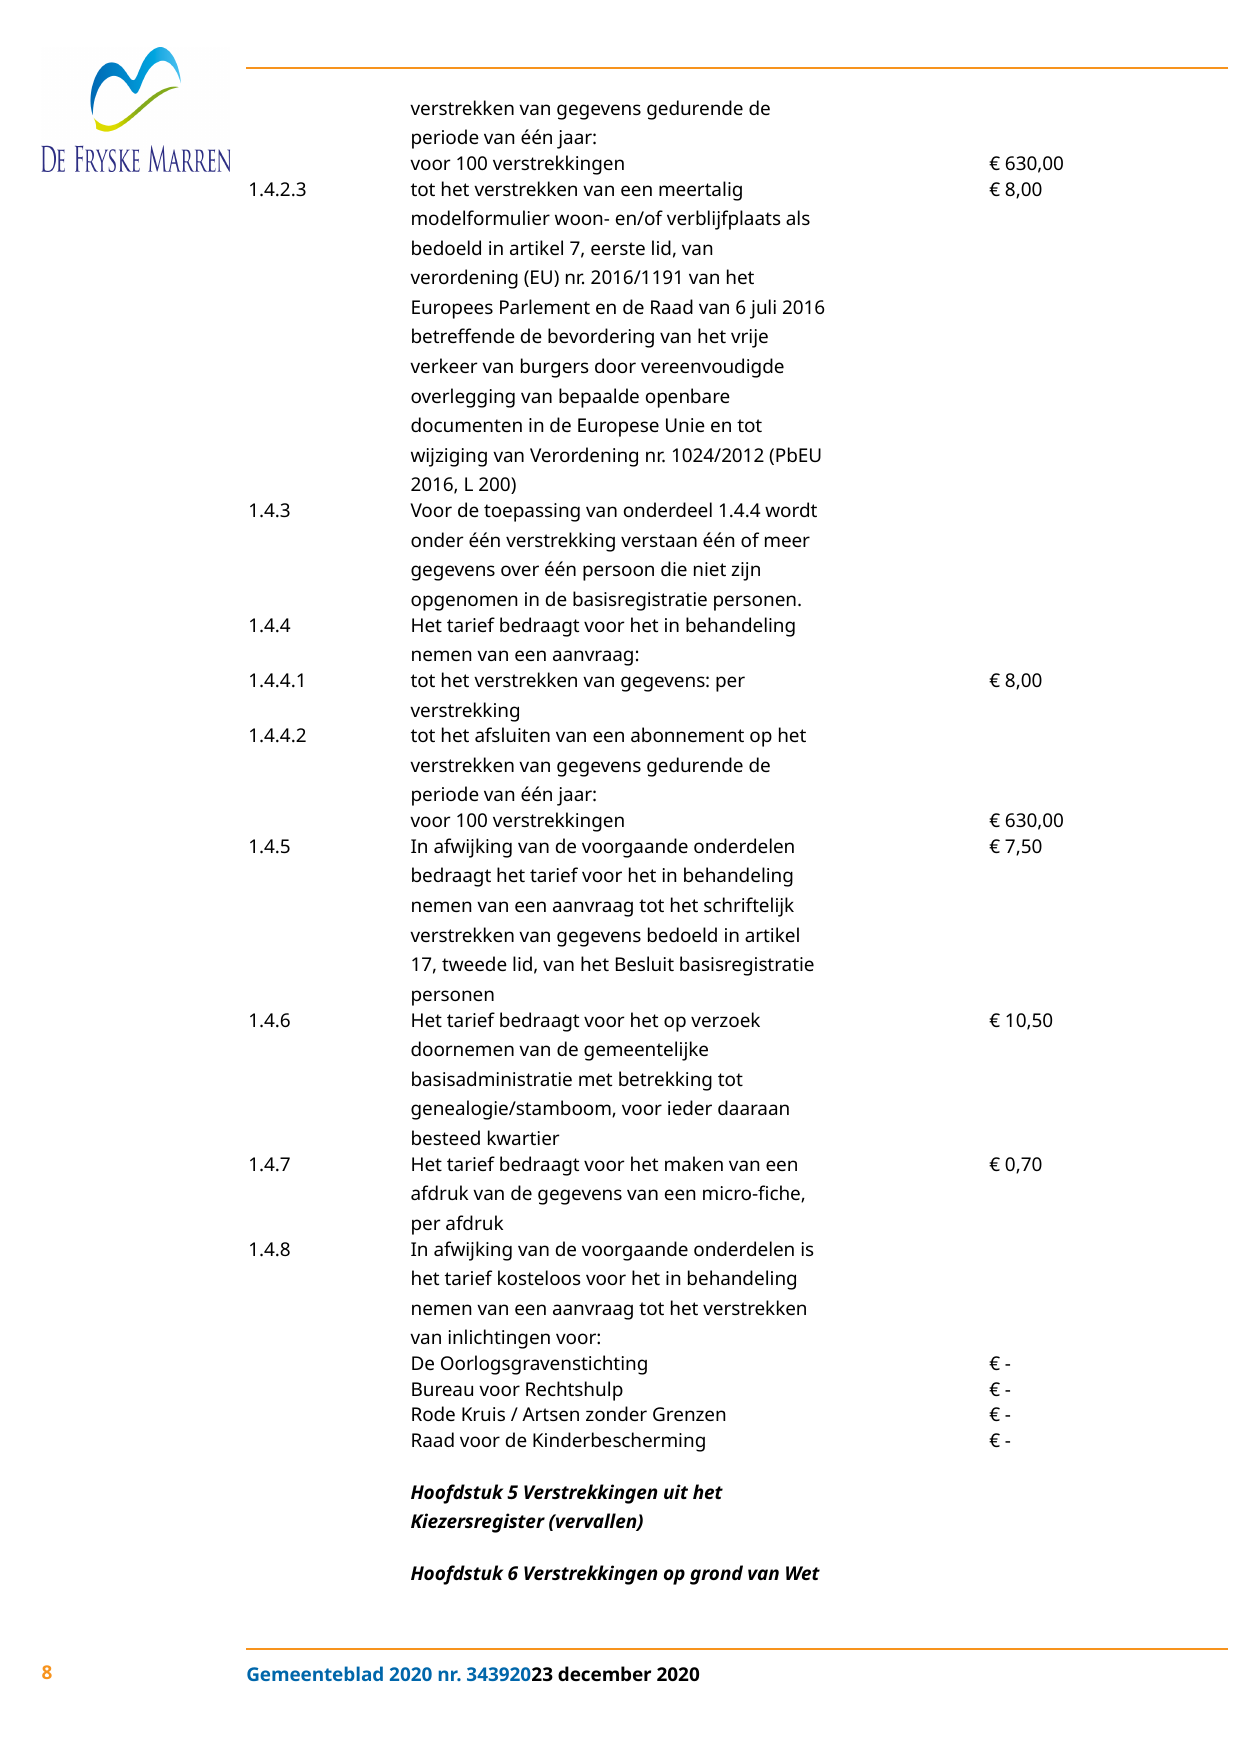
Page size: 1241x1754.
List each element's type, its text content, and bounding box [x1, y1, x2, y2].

table_cell [827, 150, 989, 176]
table_cell 1.4.4 [248, 612, 410, 667]
table_cell [989, 1560, 1152, 1586]
table_cell tot het verstrekken van gegevens: per verstrekking [410, 667, 827, 722]
table_cell [248, 1402, 410, 1427]
table_cell [248, 95, 410, 150]
table_cell [248, 1479, 410, 1534]
table_cell [248, 808, 410, 833]
picture [41, 47, 231, 172]
table_cell 1.4.5 [248, 833, 410, 1007]
table_cell [827, 95, 989, 150]
table_cell [827, 667, 989, 722]
table_cell € 8,00 [989, 667, 1152, 722]
table_cell [989, 612, 1152, 667]
table_cell Het tarief bedraagt voor het op verzoek doornemen van de gemeentelijke basisadministratie met betrekking tot genealogie/stamboom, voor ieder daaraan besteed kwartier [410, 1007, 827, 1151]
table_cell tot het afsluiten van een abonnement op het verstrekken van gegevens gedurende de periode van één jaar: [410, 723, 827, 807]
table_cell Het tarief bedraagt voor het in behandeling nemen van een aanvraag: [410, 612, 827, 667]
table_cell Raad voor de Kinderbescherming [410, 1428, 827, 1453]
table_cell 1.4.4.2 [248, 723, 410, 807]
table_cell [989, 723, 1152, 807]
table_cell [827, 1453, 989, 1479]
table_cell Hoofdstuk 5 Verstrekkingen uit het Kiezersregister (vervallen) [410, 1479, 827, 1534]
table_cell Voor de toepassing van onderdeel 1.4.4 wordt onder één verstrekking verstaan één of meer gegevens over één persoon die niet zijn opgenomen in de basisregistratie personen. [410, 498, 827, 612]
table_cell [827, 1151, 989, 1236]
table_cell € - [989, 1350, 1152, 1376]
table_cell € - [989, 1376, 1152, 1402]
table_cell [989, 1479, 1152, 1534]
table_cell Hoofdstuk 6 Verstrekkingen op grond van Wet [410, 1560, 827, 1586]
table_cell [989, 1453, 1152, 1479]
table_cell [827, 1479, 989, 1534]
table_cell [827, 1402, 989, 1427]
table_cell [827, 1007, 989, 1151]
table_cell [248, 1534, 410, 1560]
table_cell 1.4.4.1 [248, 667, 410, 722]
table_cell € 630,00 [989, 808, 1152, 833]
table_cell voor 100 verstrekkingen [410, 150, 827, 176]
table_cell [827, 1534, 989, 1560]
table_cell verstrekken van gegevens gedurende de periode van één jaar: [410, 95, 827, 150]
table_cell [827, 612, 989, 667]
table_cell [827, 1236, 989, 1350]
table_cell [248, 1453, 410, 1479]
table_cell € 10,50 [989, 1007, 1152, 1151]
table_cell 1.4.8 [248, 1236, 410, 1350]
table_cell tot het verstrekken van een meertalig modelformulier woon- en/of verblijfplaats als bedoeld in artikel 7, eerste lid, van verordening (EU) nr. 2016/1191 van het Europees Parlement en de Raad van 6 juli 2016 betreffende de bevordering van het vrije verkeer van burgers door vereenvoudigde overlegging van bepaalde openbare documenten in de Europese Unie en tot wijziging van Verordening nr. 1024/2012 (PbEU 2016, L 200) [410, 176, 827, 497]
table_cell In afwijking van de voorgaande onderdelen bedraagt het tarief voor het in behandeling nemen van een aanvraag tot het schriftelijk verstrekken van gegevens bedoeld in artikel 17, tweede lid, van het Besluit basisregistratie personen [410, 833, 827, 1007]
table_cell [827, 1560, 989, 1586]
table_cell [248, 1428, 410, 1453]
table_cell 1.4.2.3 [248, 176, 410, 497]
table_cell [989, 1236, 1152, 1350]
table_cell 1.4.3 [248, 498, 410, 612]
table_cell € 7,50 [989, 833, 1152, 1007]
table_cell [827, 723, 989, 807]
table_cell [989, 1534, 1152, 1560]
table_cell [989, 498, 1152, 612]
table_cell [827, 176, 989, 497]
table_cell 1.4.6 [248, 1007, 410, 1151]
table_cell 1.4.7 [248, 1151, 410, 1236]
table_cell [248, 1560, 410, 1586]
table_cell [989, 95, 1152, 150]
table_cell [248, 1350, 410, 1376]
table_cell € - [989, 1428, 1152, 1453]
table_cell € 630,00 [989, 150, 1152, 176]
table_cell [827, 1350, 989, 1376]
table_cell [827, 498, 989, 612]
table_cell [248, 150, 410, 176]
table_cell Bureau voor Rechtshulp [410, 1376, 827, 1402]
table_cell € - [989, 1402, 1152, 1427]
table_cell Rode Kruis / Artsen zonder Grenzen [410, 1402, 827, 1427]
table_cell [248, 1376, 410, 1402]
table_cell voor 100 verstrekkingen [410, 808, 827, 833]
table_cell Het tarief bedraagt voor het maken van een afdruk van de gegevens van een micro-fiche, per afdruk [410, 1151, 827, 1236]
table_cell [410, 1534, 827, 1560]
table_cell [827, 808, 989, 833]
table_cell € 0,70 [989, 1151, 1152, 1236]
table_cell [827, 1428, 989, 1453]
table_cell In afwijking van de voorgaande onderdelen is het tarief kosteloos voor het in behandeling nemen van een aanvraag tot het verstrekken van inlichtingen voor: [410, 1236, 827, 1350]
table_cell De Oorlogsgravenstichting [410, 1350, 827, 1376]
table_cell [827, 1376, 989, 1402]
table_cell € 8,00 [989, 176, 1152, 497]
table_cell [827, 833, 989, 1007]
table_cell [410, 1453, 827, 1479]
